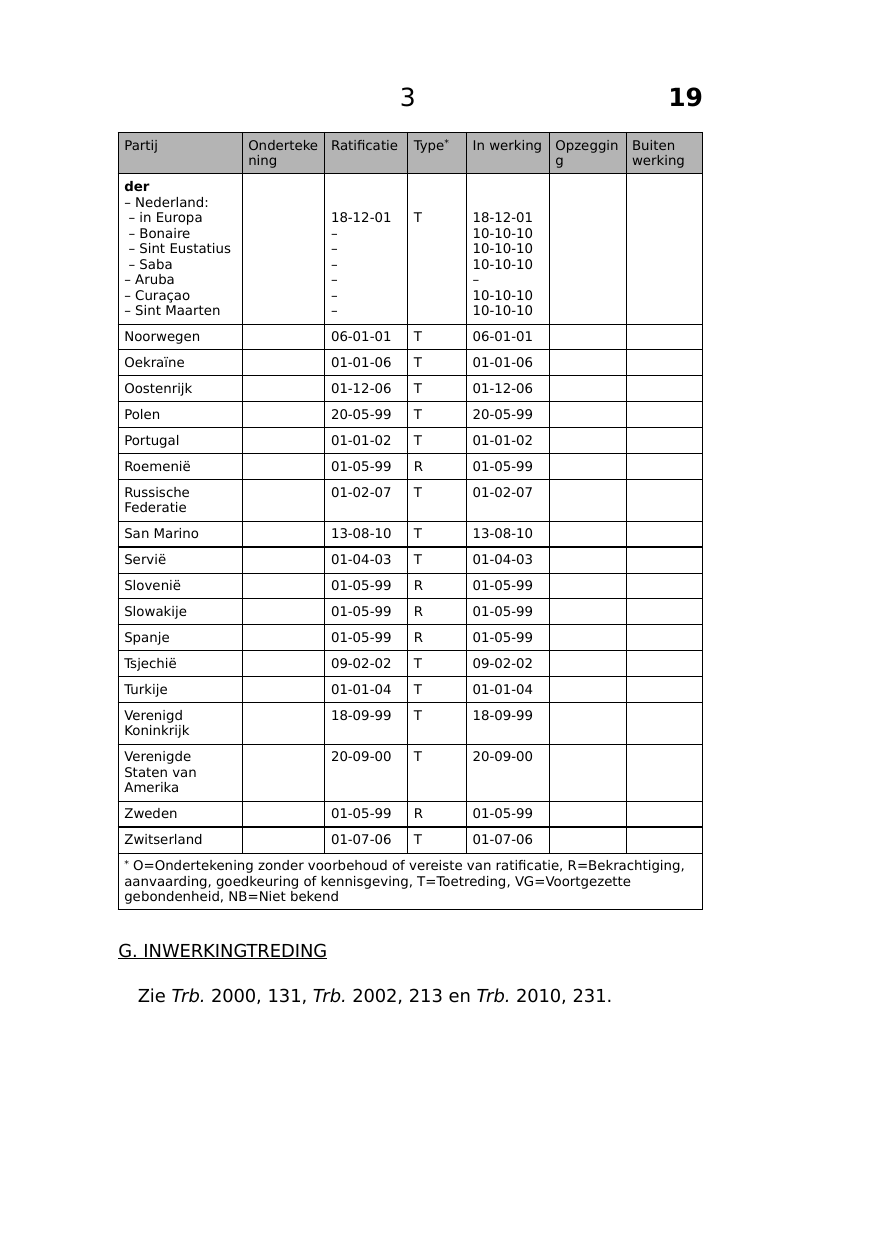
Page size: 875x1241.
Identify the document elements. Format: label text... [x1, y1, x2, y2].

table_cell [550, 210, 626, 226]
table_cell [627, 350, 702, 375]
table_cell Turkije [119, 677, 242, 702]
table_cell Portugal [119, 428, 242, 453]
table_cell [550, 288, 626, 303]
table_cell 18-09-99 [325, 703, 407, 743]
table_cell Verenigd Koninkrijk [119, 703, 242, 743]
table_cell Oekraïne [119, 350, 242, 375]
table_cell [627, 376, 702, 401]
table_cell Zwitserland [119, 828, 242, 852]
table_cell – [325, 226, 407, 241]
table_cell [467, 195, 549, 210]
table_cell [243, 625, 324, 650]
table_cell – Sint Eustatius [119, 241, 242, 257]
table_cell 09-02-02 [325, 651, 407, 676]
table_cell 10-10-10 [467, 303, 549, 323]
table_cell Slowakije [119, 599, 242, 624]
table_cell T [408, 350, 466, 375]
table_cell Polen [119, 402, 242, 427]
table_cell [550, 241, 626, 257]
table_cell 01-02-07 [467, 480, 549, 521]
table_cell – [325, 272, 407, 288]
table_cell [243, 480, 324, 521]
table_cell [243, 745, 324, 801]
table_cell [408, 174, 466, 194]
table_cell Zweden [119, 802, 242, 826]
table_cell [627, 226, 702, 241]
table_cell 06-01-01 [325, 325, 407, 349]
table_cell – in Europa [119, 210, 242, 226]
table_cell [627, 174, 702, 194]
table_cell 01-01-04 [325, 677, 407, 702]
table_cell 01-12-06 [467, 376, 549, 401]
table_cell [243, 376, 324, 401]
table_cell R [408, 454, 466, 479]
table_cell San Marino [119, 522, 242, 546]
table_cell Russische Federatie [119, 480, 242, 521]
table_cell [408, 257, 466, 272]
table_cell [243, 703, 324, 743]
table_cell 01-05-99 [467, 574, 549, 598]
table_cell T [408, 828, 466, 852]
table_cell T [408, 703, 466, 743]
table_cell [408, 195, 466, 210]
table_header Opzegging [550, 133, 626, 173]
table_cell Verenigde Staten van Amerika [119, 745, 242, 801]
table_cell 20-05-99 [325, 402, 407, 427]
table_header Ratificatie [325, 133, 407, 173]
table_cell [243, 325, 324, 349]
table_cell [408, 288, 466, 303]
table_cell [550, 402, 626, 427]
table_cell R [408, 574, 466, 598]
table_cell – [325, 303, 407, 323]
table_cell – [325, 241, 407, 257]
table_cell [627, 703, 702, 743]
table_cell [627, 599, 702, 624]
table_cell – Aruba [119, 272, 242, 288]
table_cell Spanje [119, 625, 242, 650]
subtitle G. INWERKINGTREDING [118, 940, 703, 961]
table_cell [627, 195, 702, 210]
table_cell [550, 651, 626, 676]
table_cell [550, 802, 626, 826]
table_cell [243, 210, 324, 226]
table_cell [627, 241, 702, 257]
table_cell 13-08-10 [325, 522, 407, 546]
table_header Buiten werking [627, 133, 702, 173]
table_cell Roemenië [119, 454, 242, 479]
table_cell [243, 522, 324, 546]
table_cell T [408, 480, 466, 521]
table_cell 01-05-99 [467, 599, 549, 624]
table_cell – Sint Maarten [119, 303, 242, 323]
table_cell [243, 241, 324, 257]
table_cell T [408, 677, 466, 702]
table_cell [550, 376, 626, 401]
table_cell 10-10-10 [467, 288, 549, 303]
table_cell – Nederland: [119, 195, 242, 210]
table_cell [627, 454, 702, 479]
table_cell [243, 257, 324, 272]
table_cell [627, 828, 702, 852]
table_cell [627, 651, 702, 676]
table_cell 01-05-99 [325, 802, 407, 826]
table_cell [243, 402, 324, 427]
table_cell [627, 480, 702, 521]
table_cell – [325, 288, 407, 303]
table_cell 01-05-99 [467, 802, 549, 826]
table_cell T [408, 745, 466, 801]
table_header In werking [467, 133, 549, 173]
table_cell [550, 174, 626, 194]
table_cell [325, 174, 407, 194]
table_cell [627, 574, 702, 598]
table_cell Oostenrijk [119, 376, 242, 401]
table_cell 01-05-99 [325, 454, 407, 479]
table_cell 01-05-99 [325, 599, 407, 624]
table_cell 01-02-07 [325, 480, 407, 521]
table_cell [243, 288, 324, 303]
table_cell [550, 745, 626, 801]
table_cell [243, 226, 324, 241]
table_cell Slovenië [119, 574, 242, 598]
table_cell [627, 402, 702, 427]
table_cell T [408, 651, 466, 676]
table_cell 01-01-06 [467, 350, 549, 375]
table_cell [550, 195, 626, 210]
table_cell T [408, 402, 466, 427]
table_cell [550, 599, 626, 624]
table_cell [408, 241, 466, 257]
table_cell [550, 574, 626, 598]
table_cell [408, 272, 466, 288]
table_cell [627, 625, 702, 650]
table_cell [550, 625, 626, 650]
table_cell 18-12-01 [325, 210, 407, 226]
table_cell 18-09-99 [467, 703, 549, 743]
table_cell [243, 574, 324, 598]
table_cell – Bonaire [119, 226, 242, 241]
table_cell 01-12-06 [325, 376, 407, 401]
table_cell [243, 828, 324, 852]
table_cell der [119, 174, 242, 194]
table_cell [627, 548, 702, 572]
table_cell – Curaçao [119, 288, 242, 303]
table_cell T [408, 325, 466, 349]
table_cell [243, 548, 324, 572]
table_cell [243, 428, 324, 453]
table_cell [243, 303, 324, 323]
table_cell 10-10-10 [467, 226, 549, 241]
table_cell T [408, 522, 466, 546]
table_cell * O=Ondertekening zonder voorbehoud of vereiste van ratificatie, R=Bekrachtiging, aanvaarding, goedkeuring of kennisgeving, T=Toetreding, VG=Voortgezette gebondenheid, NB=Niet bekend [119, 854, 702, 909]
table_cell [550, 272, 626, 288]
table_cell [627, 257, 702, 272]
table_cell Noorwegen [119, 325, 242, 349]
table_header Ondertekening [243, 133, 324, 173]
table_cell 10-10-10 [467, 241, 549, 257]
table_cell [243, 651, 324, 676]
table_cell [467, 174, 549, 194]
table_cell 18-12-01 [467, 210, 549, 226]
table_cell 01-01-02 [467, 428, 549, 453]
table_cell R [408, 625, 466, 650]
table_cell [550, 828, 626, 852]
table_cell T [408, 428, 466, 453]
table_cell T [408, 210, 466, 226]
table_cell T [408, 548, 466, 572]
table_cell 20-09-00 [467, 745, 549, 801]
table_cell [627, 210, 702, 226]
table_cell 20-09-00 [325, 745, 407, 801]
table_cell [550, 257, 626, 272]
table_cell [243, 272, 324, 288]
table_cell [627, 745, 702, 801]
table_cell [550, 428, 626, 453]
table_cell [550, 480, 626, 521]
table_cell 01-07-06 [467, 828, 549, 852]
table_cell 01-07-06 [325, 828, 407, 852]
table_cell – Saba [119, 257, 242, 272]
table_cell [243, 454, 324, 479]
table_cell [550, 226, 626, 241]
table_cell 01-01-04 [467, 677, 549, 702]
table_cell 01-05-99 [325, 625, 407, 650]
table_cell 10-10-10 [467, 257, 549, 272]
table_cell [627, 677, 702, 702]
table_cell [243, 802, 324, 826]
text Zie Trb. 2000, 131, Trb. 2002, 213 en Trb. 2010, 231. [118, 986, 703, 1007]
table_cell 01-01-06 [325, 350, 407, 375]
table_cell 01-05-99 [325, 574, 407, 598]
table_cell [243, 350, 324, 375]
table_cell 01-01-02 [325, 428, 407, 453]
table_cell 20-05-99 [467, 402, 549, 427]
table_cell [627, 288, 702, 303]
table_cell 13-08-10 [467, 522, 549, 546]
table_header Type* [408, 133, 466, 173]
table_cell [550, 325, 626, 349]
table_cell [243, 174, 324, 194]
table_cell 01-05-99 [467, 625, 549, 650]
table_cell [325, 195, 407, 210]
table_cell 01-04-03 [325, 548, 407, 572]
table_cell [243, 677, 324, 702]
table_cell [550, 703, 626, 743]
table_cell Servië [119, 548, 242, 572]
table_cell [550, 350, 626, 375]
table_cell 01-05-99 [467, 454, 549, 479]
table_cell R [408, 802, 466, 826]
table_cell Tsjechië [119, 651, 242, 676]
table_cell [408, 303, 466, 323]
table_cell – [467, 272, 549, 288]
table_cell [243, 599, 324, 624]
table_cell [627, 325, 702, 349]
table_cell [627, 303, 702, 323]
table_cell [550, 303, 626, 323]
table_cell [408, 226, 466, 241]
table_cell [550, 522, 626, 546]
table_cell [627, 272, 702, 288]
table_cell [627, 428, 702, 453]
table_cell [550, 548, 626, 572]
table_cell 01-04-03 [467, 548, 549, 572]
table_header Partij [119, 133, 242, 173]
table_cell [627, 802, 702, 826]
table_cell [627, 522, 702, 546]
table_cell [243, 195, 324, 210]
table_cell T [408, 376, 466, 401]
table_cell [550, 677, 626, 702]
table_cell – [325, 257, 407, 272]
table_cell [550, 454, 626, 479]
table_cell 09-02-02 [467, 651, 549, 676]
table_cell R [408, 599, 466, 624]
table_cell 06-01-01 [467, 325, 549, 349]
